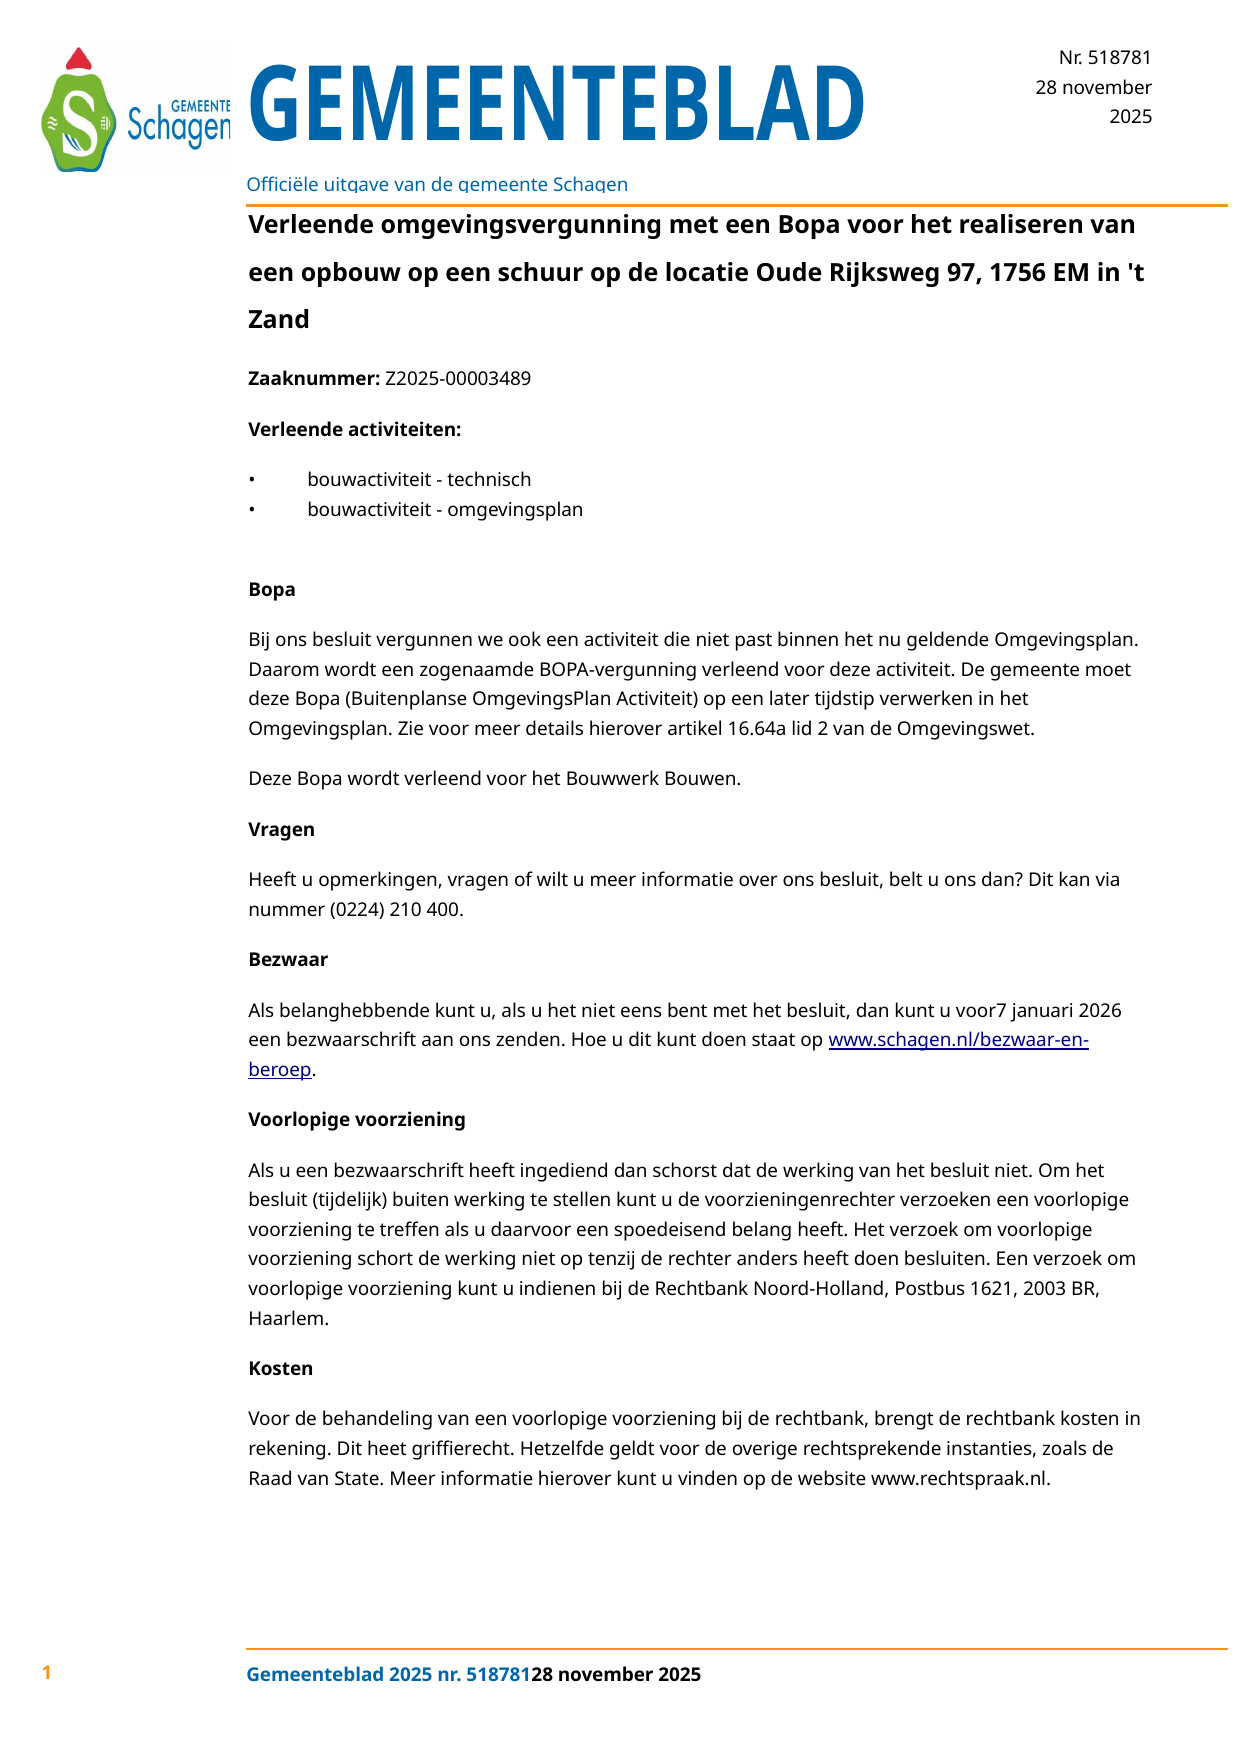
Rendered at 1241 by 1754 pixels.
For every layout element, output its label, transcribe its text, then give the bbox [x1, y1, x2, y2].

text Zaaknummer: Z2025-00003489 [248, 366, 1152, 391]
text Heeft u opmerkingen, vragen of wilt u meer informatie over ons besluit, belt u ons dan? Dit kan via nummer (0224) 210 400. [248, 866, 1152, 922]
text Bezwaar [248, 946, 1152, 972]
text Verleende omgevingsvergunning met een Bopa voor het realiseren van een opbouw op een schuur op de locatie Oude Rijksweg 97, 1756 EM in 't Zand [248, 207, 1152, 336]
text Voorlopige voorziening [248, 1106, 1152, 1132]
text Bopa [248, 576, 1152, 602]
text Kosten [248, 1355, 1152, 1381]
text Bij ons besluit vergunnen we ook een activiteit die niet past binnen het nu geldende Omgevingsplan. Daarom wordt een zogenaamde BOPA-vergunning verleend voor deze activiteit. De gemeente moet deze Bopa (Buitenplanse OmgevingsPlan Activiteit) op een later tijdstip verwerken in het Omgevingsplan. Zie voor meer details hierover artikel 16.64a lid 2 van de Omgevingswet. [248, 626, 1152, 741]
list bouwactiviteit - technisch [248, 466, 1152, 492]
text Als u een bezwaarschrift heeft ingediend dan schorst dat de werking van het besluit niet. Om het besluit (tijdelijk) buiten werking te stellen kunt u de voorzieningenrechter verzoeken een voorlopige voorziening te treffen als u daarvoor een spoedeisend belang heeft. Het verzoek om voorlopige voorziening schort de werking niet op tenzij de rechter anders heeft doen besluiten. Een verzoek om voorlopige voorziening kunt u indienen bij de Rechtbank Noord-Holland, Postbus 1621, 2003 BR, Haarlem. [248, 1157, 1152, 1330]
text Vragen [248, 816, 1152, 842]
text Als belanghebbende kunt u, als u het niet eens bent met het besluit, dan kunt u voor7 januari 2026 een bezwaarschrift aan ons zenden. Hoe u dit kunt doen staat op www.schagen.nl/bezwaar-en-beroep. [248, 997, 1152, 1082]
list bouwactiviteit - omgevingsplan [248, 496, 1152, 522]
text Deze Bopa wordt verleend voor het Bouwwerk Bouwen. [248, 766, 1152, 791]
picture [41, 47, 231, 172]
text Verleende activiteiten: [248, 416, 1152, 442]
text Voor de behandeling van een voorlopige voorziening bij de rechtbank, brengt de rechtbank kosten in rekening. Dit heet griffierecht. Hetzelfde geldt voor de overige rechtsprekende instanties, zoals de Raad van State. Meer informatie hierover kunt u vinden op de website www.rechtspraak.nl. [248, 1406, 1152, 1490]
